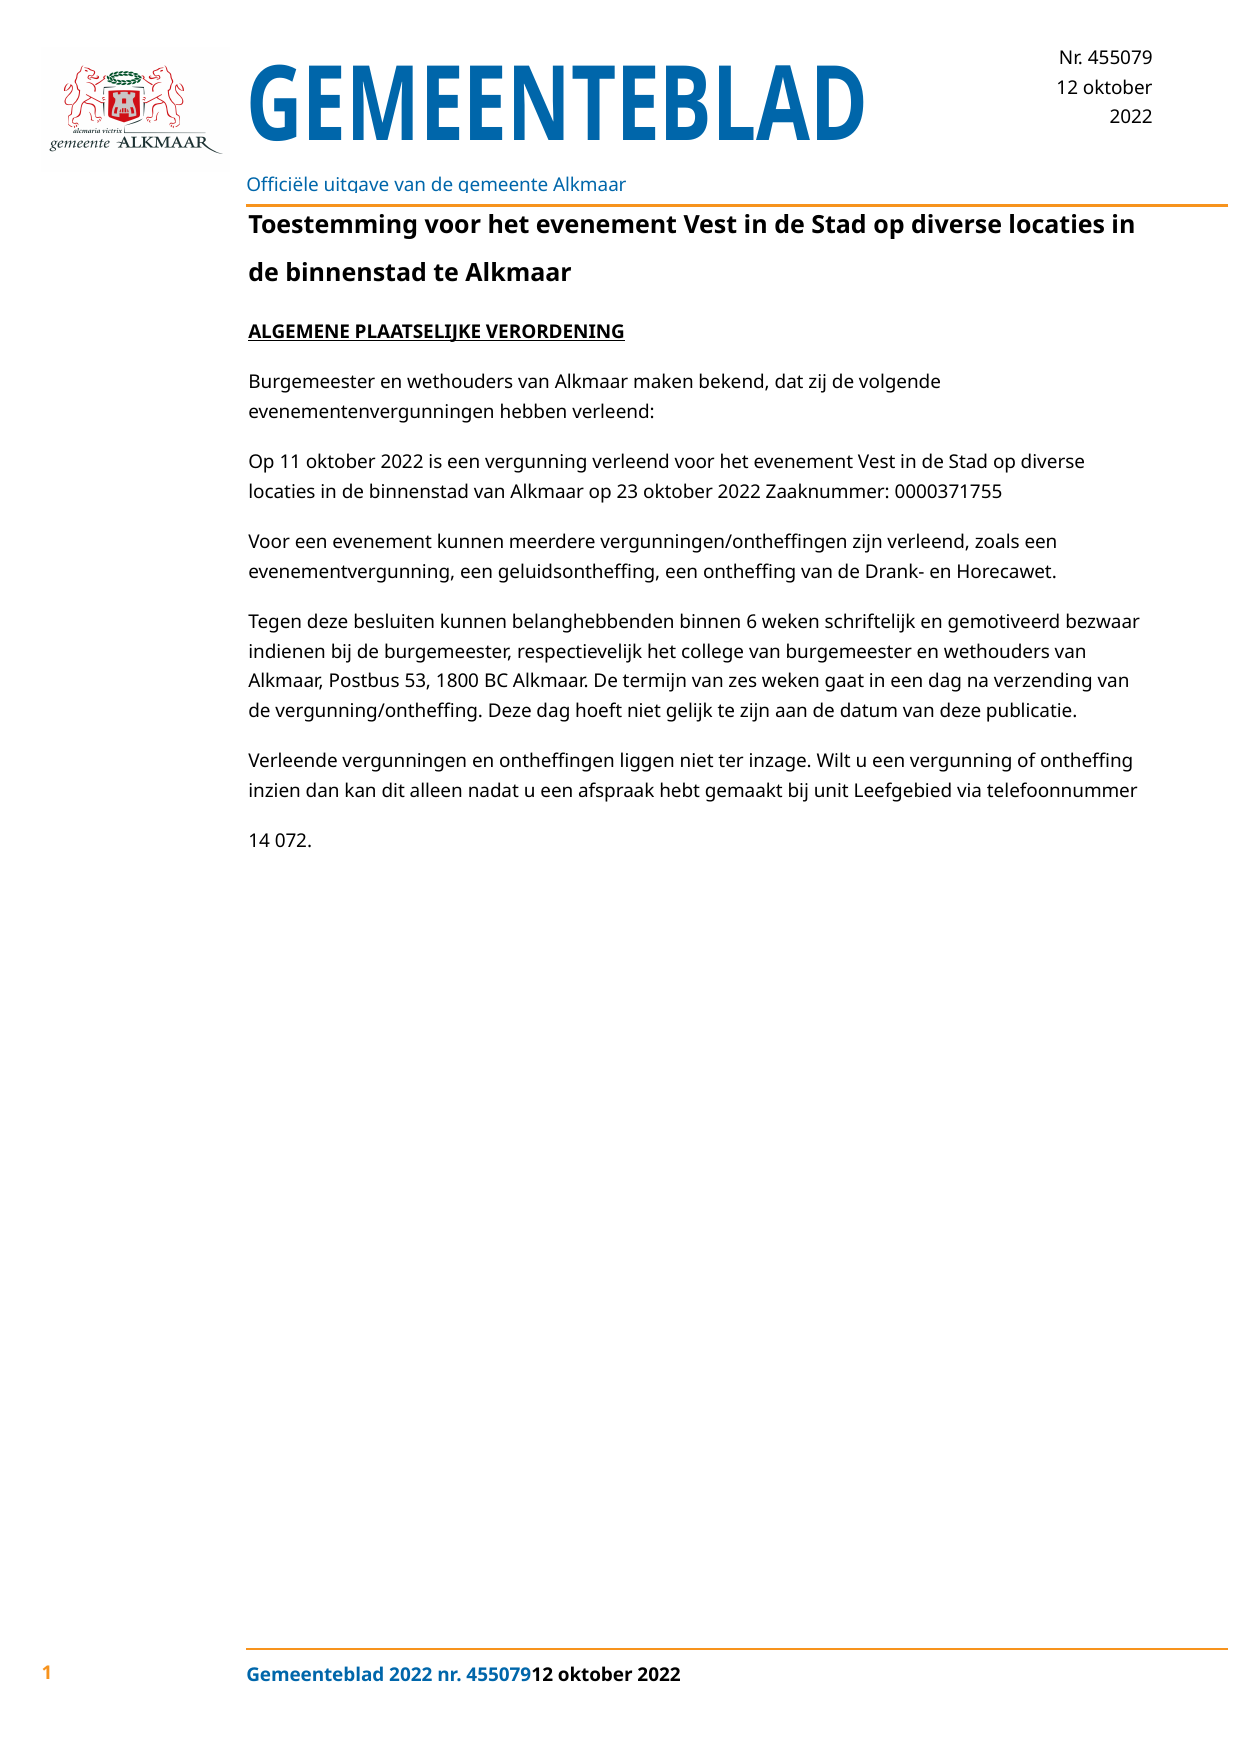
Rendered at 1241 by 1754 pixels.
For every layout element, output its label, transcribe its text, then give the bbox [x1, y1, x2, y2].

text ALGEMENE PLAATSELIJKE VERORDENING [248, 318, 1152, 344]
text 14 072. [248, 827, 1152, 853]
text Toestemming voor het evenement Vest in de Stad op diverse locaties in de binnenstad te Alkmaar [248, 207, 1152, 288]
text Op 11 oktober 2022 is een vergunning verleend voor het evenement Vest in de Stad op diverse locaties in de binnenstad van Alkmaar op 23 oktober 2022 Zaaknummer: 0000371755 [248, 448, 1152, 504]
picture [41, 47, 231, 172]
text Verleende vergunningen en ontheffingen liggen niet ter inzage. Wilt u een vergunning of ontheffing inzien dan kan dit alleen nadat u een afspraak hebt gemaakt bij unit Leefgebied via telefoonnummer [248, 747, 1152, 803]
text Voor een evenement kunnen meerdere vergunningen/ontheffingen zijn verleend, zoals een evenementvergunning, een geluidsontheffing, een ontheffing van de Drank- en Horecawet. [248, 528, 1152, 584]
text Tegen deze besluiten kunnen belanghebbenden binnen 6 weken schriftelijk en gemotiveerd bezwaar indienen bij de burgemeester, respectievelijk het college van burgemeester en wethouders van Alkmaar, Postbus 53, 1800 BC Alkmaar. De termijn van zes weken gaat in een dag na verzending van de vergunning/ontheffing. Deze dag hoeft niet gelijk te zijn aan de datum van deze publicatie. [248, 608, 1152, 723]
text Burgemeester en wethouders van Alkmaar maken bekend, dat zij de volgende evenementenvergunningen hebben verleend: [248, 368, 1152, 424]
